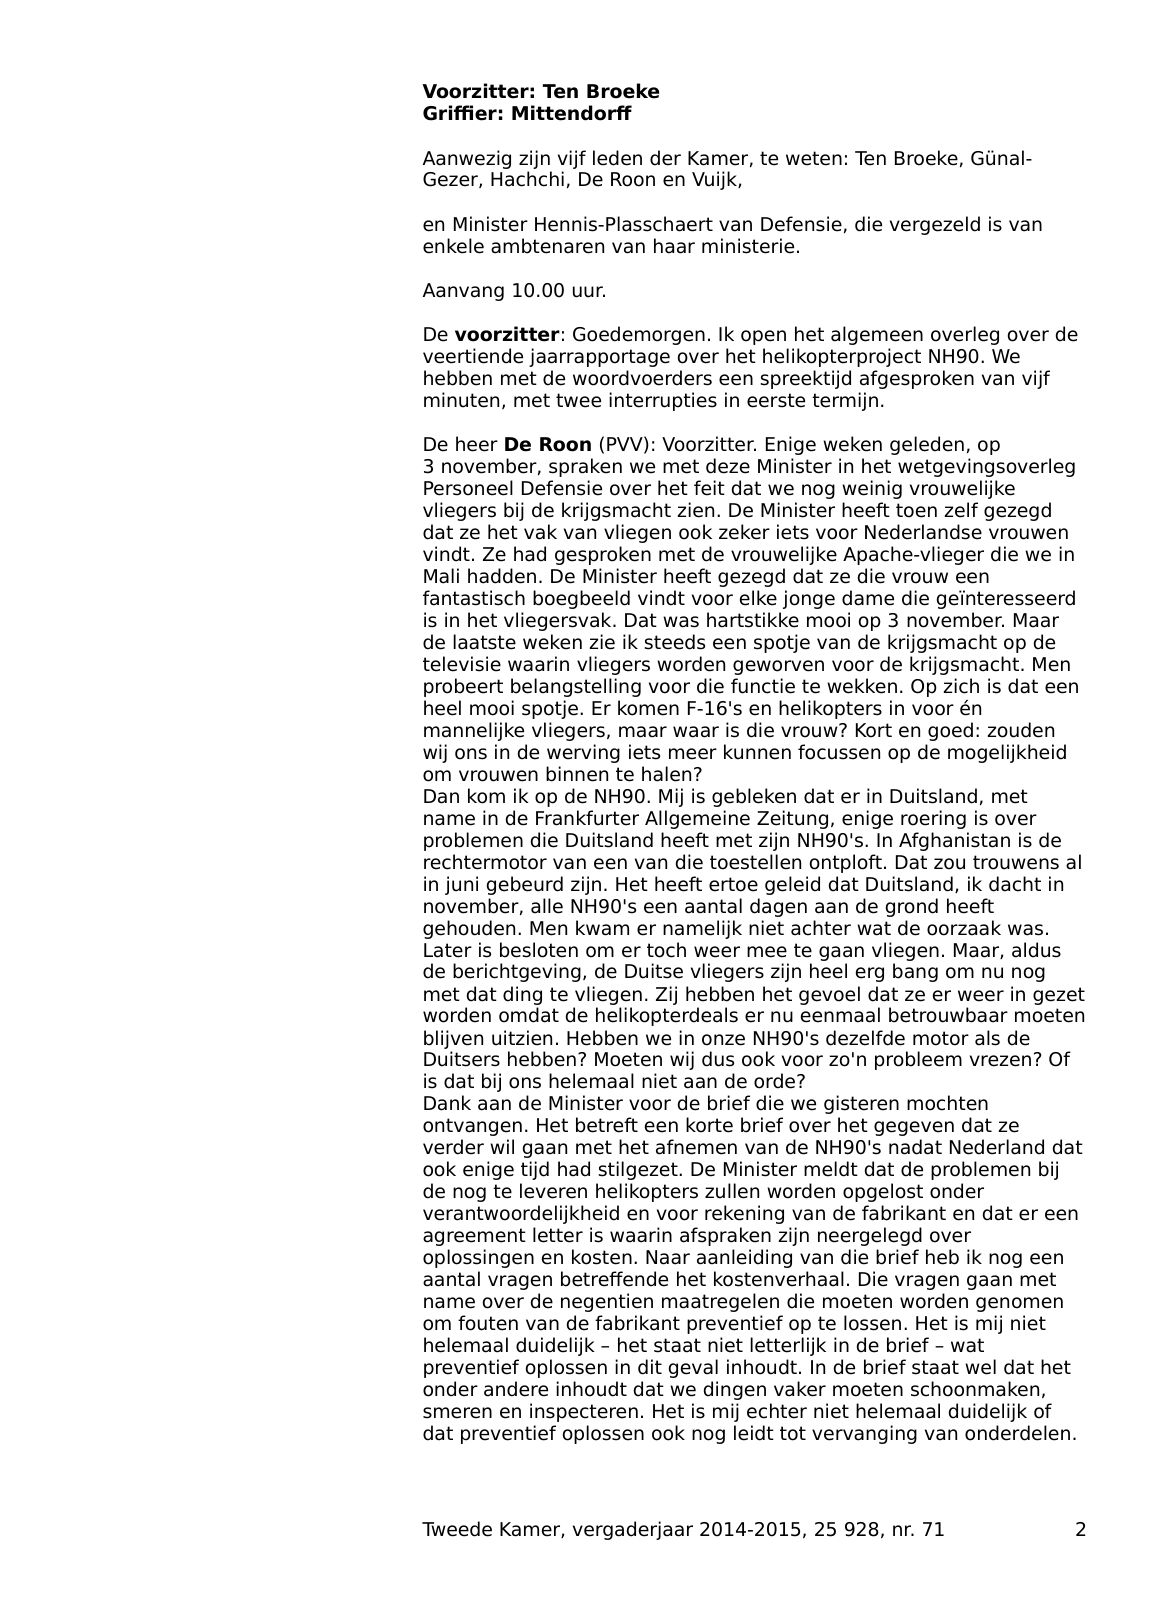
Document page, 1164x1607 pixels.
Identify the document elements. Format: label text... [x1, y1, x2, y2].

text Griffier: Mittendorff [422, 103, 1087, 125]
text Dank aan de Minister voor de brief die we gisteren mochten ontvangen. Het betreft een korte brief over het gegeven dat ze verder wil gaan met het afnemen van de NH90's nadat Nederland dat ook enige tijd had stilgezet. De Minister meldt dat de problemen bij de nog te leveren helikopters zullen worden opgelost onder verantwoordelijkheid en voor rekening van de fabrikant en dat er een agreement letter is waarin afspraken zijn neergelegd over oplossingen en kosten. Naar aanleiding van die brief heb ik nog een aantal vragen betreffende het kostenverhaal. Die vragen gaan met name over de negentien maatregelen die moeten worden genomen om fouten van de fabrikant preventief op te lossen. Het is mij niet helemaal duidelijk – het staat niet letterlijk in de brief – wat preventief oplossen in dit geval inhoudt. In de brief staat wel dat het onder andere inhoudt dat we dingen vaker moeten schoonmaken, smeren en inspecteren. Het is mij echter niet helemaal duidelijk of dat preventief oplossen ook nog leidt tot vervanging van onderdelen. [422, 1093, 1087, 1445]
text Voorzitter: Ten Broeke [422, 81, 1087, 103]
text Dan kom ik op de NH90. Mij is gebleken dat er in Duitsland, met name in de Frankfurter Allgemeine Zeitung, enige roering is over problemen die Duitsland heeft met zijn NH90's. In Afghanistan is de rechtermotor van een van die toestellen ontploft. Dat zou trouwens al in juni gebeurd zijn. Het heeft ertoe geleid dat Duitsland, ik dacht in november, alle NH90's een aantal dagen aan de grond heeft gehouden. Men kwam er namelijk niet achter wat de oorzaak was. Later is besloten om er toch weer mee te gaan vliegen. Maar, aldus de berichtgeving, de Duitse vliegers zijn heel erg bang om nu nog met dat ding te vliegen. Zij hebben het gevoel dat ze er weer in gezet worden omdat de helikopterdeals er nu eenmaal betrouwbaar moeten blijven uitzien. Hebben we in onze NH90's dezelfde motor als de Duitsers hebben? Moeten wij dus ook voor zo'n probleem vrezen? Of is dat bij ons helemaal niet aan de orde? [422, 786, 1087, 1093]
text De heer De Roon (PVV): Voorzitter. Enige weken geleden, op 3 november, spraken we met deze Minister in het wetgevingsoverleg Personeel Defensie over het feit dat we nog weinig vrouwelijke vliegers bij de krijgsmacht zien. De Minister heeft toen zelf gezegd dat ze het vak van vliegen ook zeker iets voor Nederlandse vrouwen vindt. Ze had gesproken met de vrouwelijke Apache-vlieger die we in Mali hadden. De Minister heeft gezegd dat ze die vrouw een fantastisch boegbeeld vindt voor elke jonge dame die geïnteresseerd is in het vliegersvak. Dat was hartstikke mooi op 3 november. Maar de laatste weken zie ik steeds een spotje van de krijgsmacht op de televisie waarin vliegers worden geworven voor de krijgsmacht. Men probeert belangstelling voor die functie te wekken. Op zich is dat een heel mooi spotje. Er komen F-16's en helikopters in voor én mannelijke vliegers, maar waar is die vrouw? Kort en goed: zouden wij ons in de werving iets meer kunnen focussen op de mogelijkheid om vrouwen binnen te halen? [422, 434, 1087, 786]
text Aanwezig zijn vijf leden der Kamer, te weten: Ten Broeke, Günal-Gezer, Hachchi, De Roon en Vuijk, [422, 147, 1087, 191]
text en Minister Hennis-Plasschaert van Defensie, die vergezeld is van enkele ambtenaren van haar ministerie. [422, 213, 1087, 257]
text De voorzitter: Goedemorgen. Ik open het algemeen overleg over de veertiende jaarrapportage over het helikopterproject NH90. We hebben met de woordvoerders een spreektijd afgesproken van vijf minuten, met twee interrupties in eerste termijn. [422, 324, 1087, 412]
text Aanvang 10.00 uur. [422, 280, 1087, 302]
